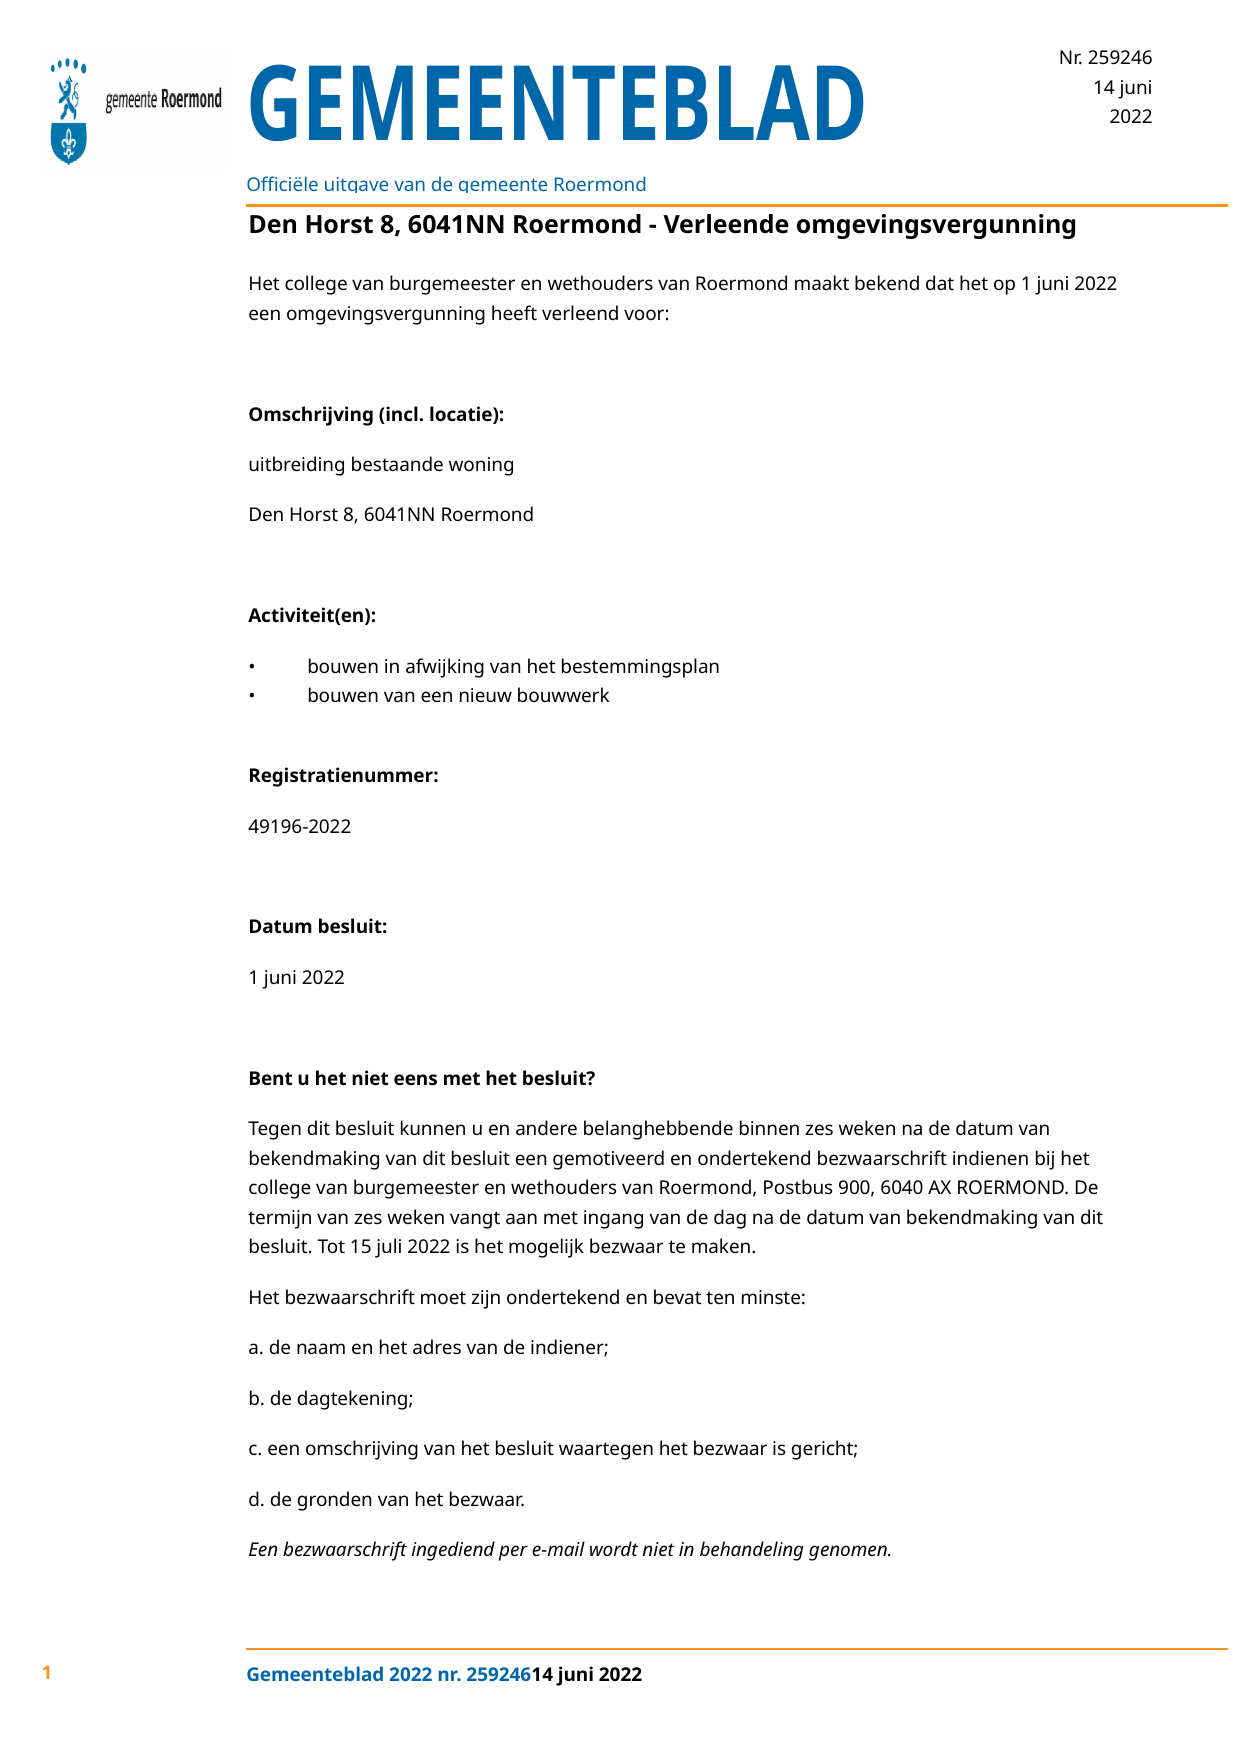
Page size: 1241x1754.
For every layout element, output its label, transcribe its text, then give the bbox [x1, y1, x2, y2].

text Registratienummer: [248, 762, 1152, 788]
text Den Horst 8, 6041NN Roermond [248, 502, 1152, 527]
list bouwen in afwijking van het bestemmingsplan [248, 653, 1152, 678]
text Het college van burgemeester en wethouders van Roermond maakt bekend dat het op 1 juni 2022 een omgevingsvergunning heeft verleend voor: [248, 270, 1152, 326]
text 49196-2022 [248, 813, 1152, 838]
text b. de dagtekening; [248, 1385, 1152, 1411]
text Een bezwaarschrift ingediend per e-mail wordt niet in behandeling genomen. [248, 1536, 1152, 1562]
text Het bezwaarschrift moet zijn ondertekend en bevat ten minste: [248, 1284, 1152, 1310]
text d. de gronden van het bezwaar. [248, 1486, 1152, 1511]
text uitbreiding bestaande woning [248, 451, 1152, 477]
text c. een omschrijving van het besluit waartegen het bezwaar is gericht; [248, 1435, 1152, 1461]
text Bent u het niet eens met het besluit? [248, 1065, 1152, 1091]
text a. de naam en het adres van de indiener; [248, 1334, 1152, 1360]
list bouwen van een nieuw bouwwerk [248, 682, 1152, 708]
text Activiteit(en): [248, 602, 1152, 628]
picture [41, 47, 231, 172]
text Tegen dit besluit kunnen u en andere belanghebbende binnen zes weken na de datum van bekendmaking van dit besluit een gemotiveerd en ondertekend bezwaarschrift indienen bij het college van burgemeester en wethouders van Roermond, Postbus 900, 6040 AX ROERMOND. De termijn van zes weken vangt aan met ingang van de dag na de datum van bekendmaking van dit besluit. Tot 15 juli 2022 is het mogelijk bezwaar te maken. [248, 1115, 1152, 1259]
text Omschrijving (incl. locatie): [248, 401, 1152, 426]
text Den Horst 8, 6041NN Roermond - Verleende omgevingsvergunning [248, 207, 1152, 241]
text 1 juni 2022 [248, 964, 1152, 990]
text Datum besluit: [248, 914, 1152, 939]
